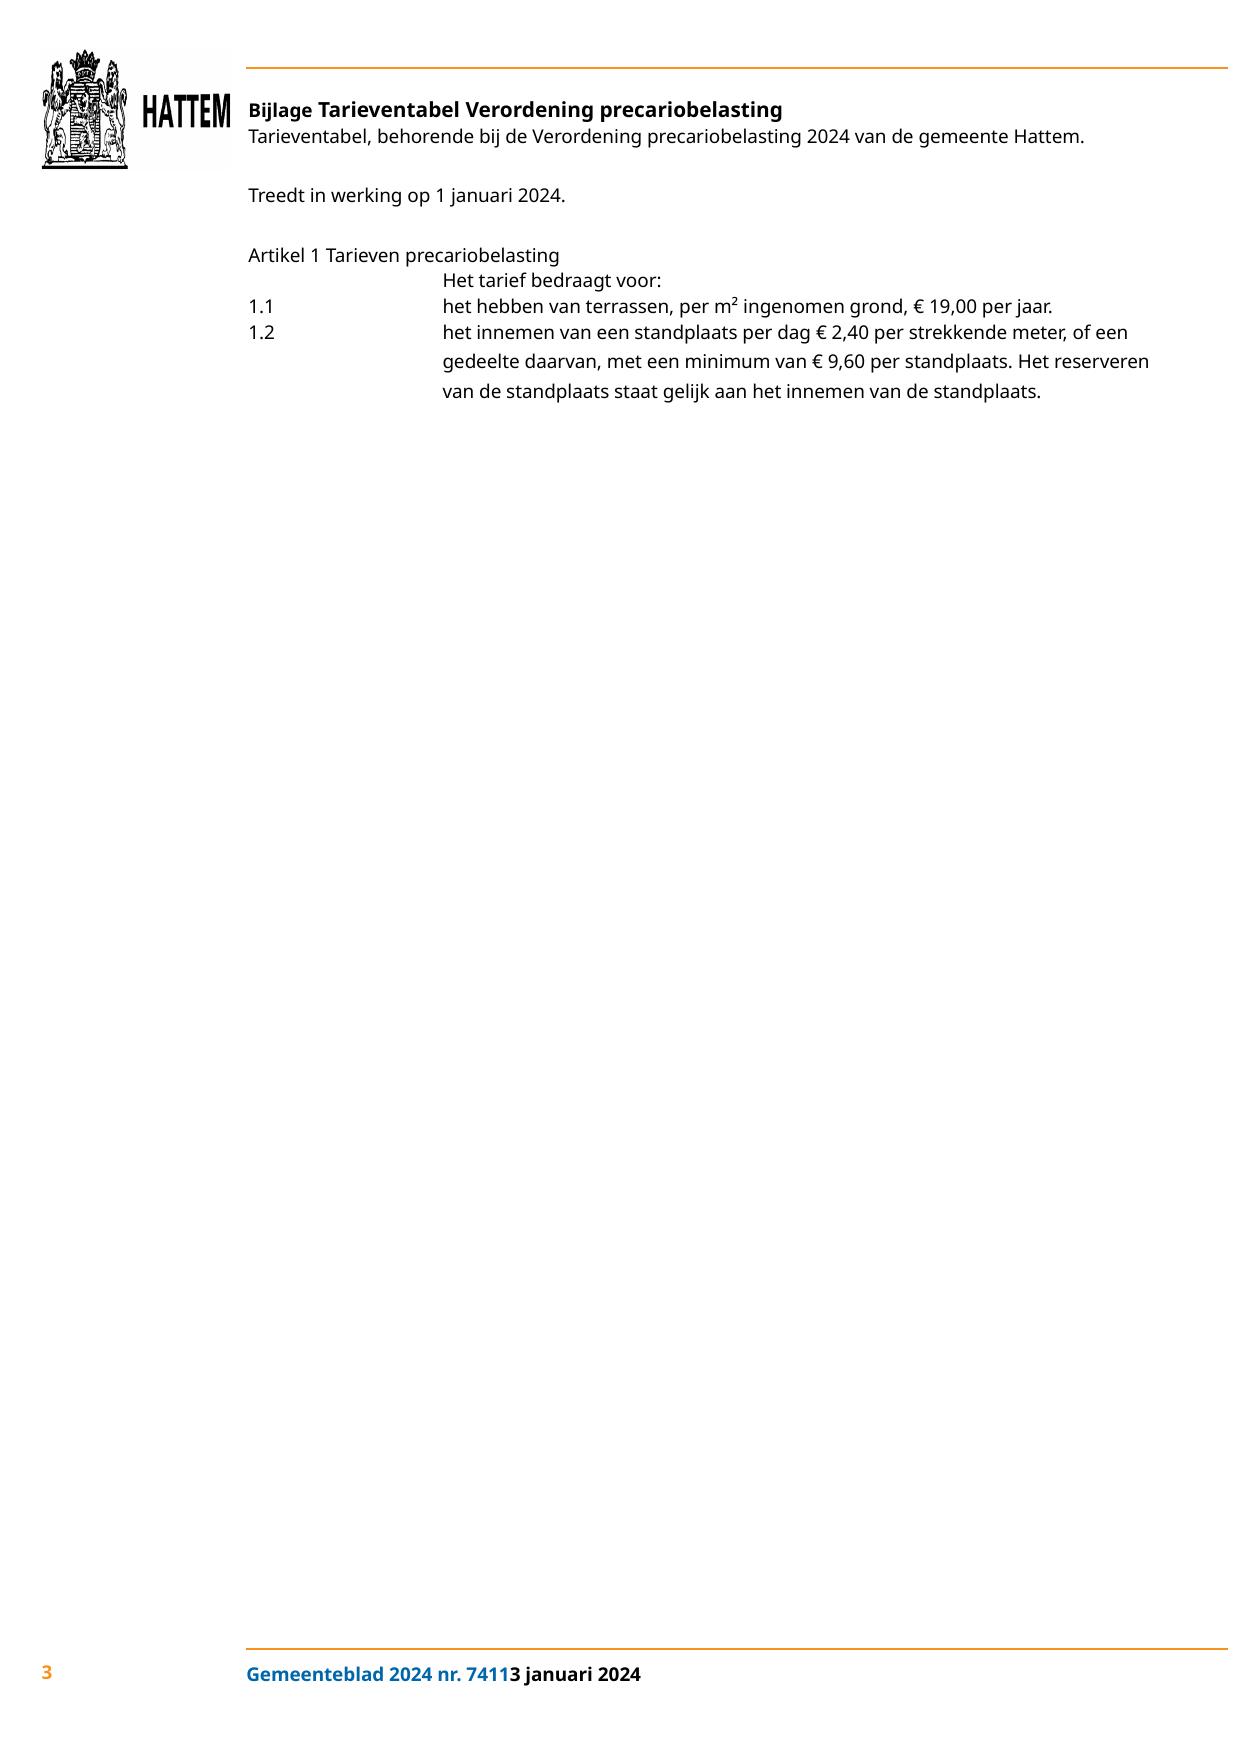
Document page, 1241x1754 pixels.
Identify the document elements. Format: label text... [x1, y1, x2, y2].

table_cell 1.1 [248, 293, 442, 319]
table_cell het innemen van een standplaats per dag € 2,40 per strekkende meter, of een gedeelte daarvan, met een minimum van € 9,60 per standplaats. Het reserveren van de standplaats staat gelijk aan het innemen van de standplaats. [442, 319, 1152, 404]
table_cell het hebben van terrassen, per m² ingenomen grond, € 19,00 per jaar. [442, 293, 1152, 319]
table_cell [248, 268, 442, 293]
table_cell 1.2 [248, 319, 442, 404]
table_header Artikel 1 Tarieven precariobelasting [248, 242, 1152, 267]
text Tarieventabel, behorende bij de Verordening precariobelasting 2024 van de gemeente Hattem. [248, 123, 1152, 149]
table_cell Het tarief bedraagt voor: [442, 268, 1152, 293]
text Treedt in werking op 1 januari 2024. [248, 182, 1152, 208]
picture [41, 47, 231, 172]
text Bijlage Tarieventabel Verordening precariobelasting [248, 95, 1152, 123]
